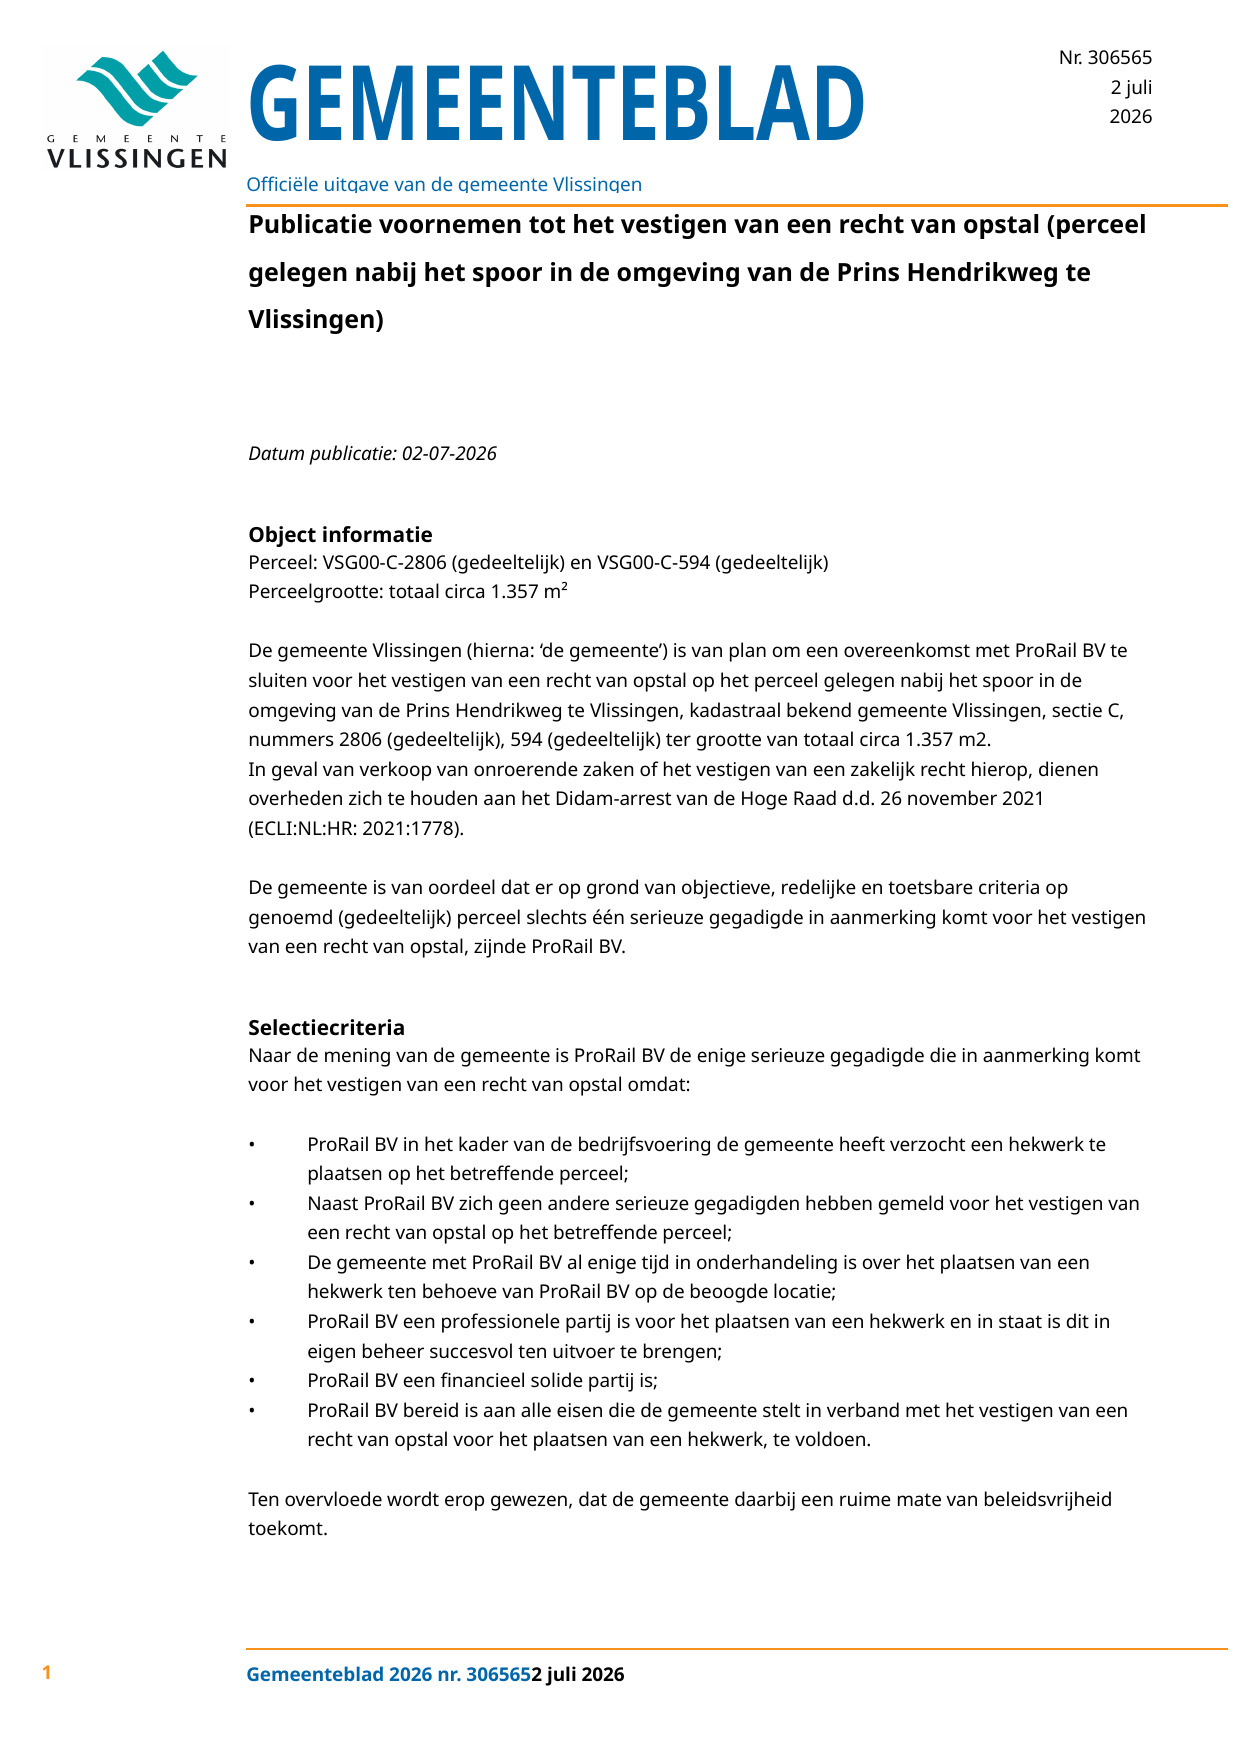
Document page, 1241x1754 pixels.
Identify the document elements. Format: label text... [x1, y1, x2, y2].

text Selectiecriteria [248, 1013, 1152, 1042]
text Publicatie voornemen tot het vestigen van een recht van opstal (perceel gelegen nabij het spoor in de omgeving van de Prins Hendrikweg te Vlissingen) [248, 207, 1152, 336]
text Perceelgrootte: totaal circa 1.357 m² [248, 578, 1152, 604]
text Object informatie [248, 521, 1152, 549]
list ProRail BV een financieel solide partij is; [248, 1367, 1152, 1393]
list ProRail BV in het kader van de bedrijfsvoering de gemeente heeft verzocht een hekwerk te plaatsen op het betreffende perceel; [248, 1131, 1152, 1186]
text Naar de mening van de gemeente is ProRail BV de enige serieuze gegadigde die in aanmerking komt voor het vestigen van een recht van opstal omdat: [248, 1042, 1152, 1097]
list ProRail BV bereid is aan alle eisen die de gemeente stelt in verband met het vestigen van een recht van opstal voor het plaatsen van een hekwerk, te voldoen. [248, 1397, 1152, 1452]
text Perceel: VSG00-C-2806 (gedeeltelijk) en VSG00-C-594 (gedeeltelijk) [248, 549, 1152, 575]
text In geval van verkoop van onroerende zaken of het vestigen van een zakelijk recht hierop, dienen overheden zich te houden aan het Didam-arrest van de Hoge Raad d.d. 26 november 2021 (ECLI:NL:HR: 2021:1778). [248, 756, 1152, 841]
list Naast ProRail BV zich geen andere serieuze gegadigden hebben gemeld voor het vestigen van een recht van opstal op het betreffende perceel; [248, 1190, 1152, 1245]
text Ten overvloede wordt erop gewezen, dat de gemeente daarbij een ruime mate van beleidsvrijheid toekomt. [248, 1486, 1152, 1541]
text De gemeente is van oordeel dat er op grond van objectieve, redelijke en toetsbare criteria op genoemd (gedeeltelijk) perceel slechts één serieuze gegadigde in aanmerking komt voor het vestigen van een recht van opstal, zijnde ProRail BV. [248, 874, 1152, 959]
picture [41, 47, 231, 172]
text Datum publicatie: 02-07-2026 [248, 441, 1152, 466]
list ProRail BV een professionele partij is voor het plaatsen van een hekwerk en in staat is dit in eigen beheer succesvol ten uitvoer te brengen; [248, 1308, 1152, 1363]
list De gemeente met ProRail BV al enige tijd in onderhandeling is over het plaatsen van een hekwerk ten behoeve van ProRail BV op de beoogde locatie; [248, 1249, 1152, 1304]
text De gemeente Vlissingen (hierna: ‘de gemeente’) is van plan om een overeenkomst met ProRail BV te sluiten voor het vestigen van een recht van opstal op het perceel gelegen nabij het spoor in de omgeving van de Prins Hendrikweg te Vlissingen, kadastraal bekend gemeente Vlissingen, sectie C, nummers 2806 (gedeeltelijk), 594 (gedeeltelijk) ter grootte van totaal circa 1.357 m2. [248, 638, 1152, 752]
